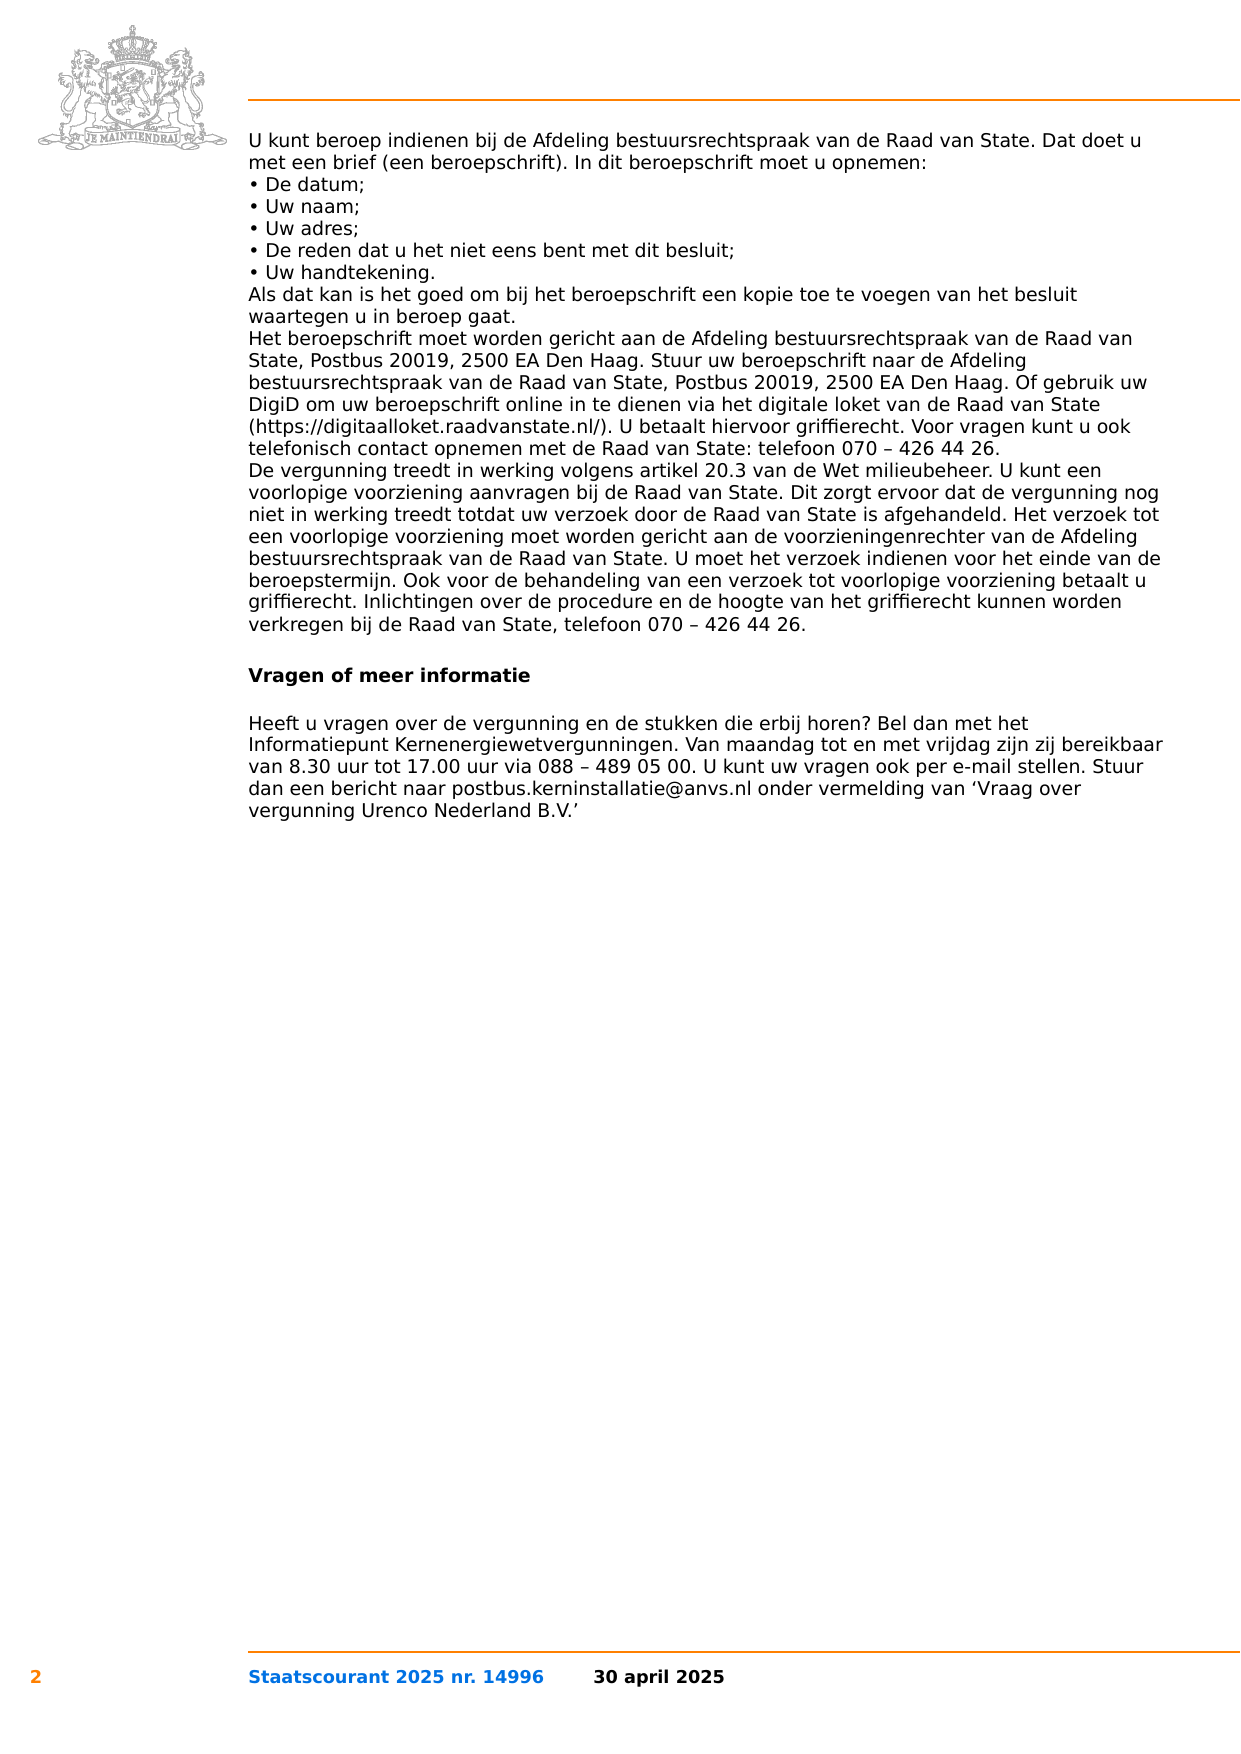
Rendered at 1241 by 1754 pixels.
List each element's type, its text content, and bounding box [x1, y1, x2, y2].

text • Uw handtekening. [248, 262, 1163, 284]
text U kunt beroep indienen bij de Afdeling bestuursrechtspraak van de Raad van State. Dat doet u met een brief (een beroepschrift). In dit beroepschrift moet u opnemen: [248, 130, 1163, 174]
text • Uw adres; [248, 218, 1163, 240]
text De vergunning treedt in werking volgens artikel 20.3 van de Wet milieubeheer. U kunt een voorlopige voorziening aanvragen bij de Raad van State. Dit zorgt ervoor dat de vergunning nog niet in werking treedt totdat uw verzoek door de Raad van State is afgehandeld. Het verzoek tot een voorlopige voorziening moet worden gericht aan de voorzieningenrechter van de Afdeling bestuursrechtspraak van de Raad van State. U moet het verzoek indienen voor het einde van de beroepstermijn. Ook voor de behandeling van een verzoek tot voorlopige voorziening betaalt u griffierecht. Inlichtingen over de procedure en de hoogte van het griffierecht kunnen worden verkregen bij de Raad van State, telefoon 070 – 426 44 26. [248, 459, 1163, 635]
text Als dat kan is het goed om bij het beroepschrift een kopie toe te voegen van het besluit waartegen u in beroep gaat. [248, 284, 1163, 328]
text • De datum; [248, 174, 1163, 196]
picture [38, 25, 227, 150]
text Het beroepschrift moet worden gericht aan de Afdeling bestuursrechtspraak van de Raad van State, Postbus 20019, 2500 EA Den Haag. Stuur uw beroepschrift naar de Afdeling bestuursrechtspraak van de Raad van State, Postbus 20019, 2500 EA Den Haag. Of gebruik uw DigiD om uw beroepschrift online in te dienen via het digitale loket van de Raad van State (https://digitaalloket.raadvanstate.nl/). U betaalt hiervoor griffierecht. Voor vragen kunt u ook telefonisch contact opnemen met de Raad van State: telefoon 070 – 426 44 26. [248, 328, 1163, 459]
text • Uw naam; [248, 196, 1163, 218]
text • De reden dat u het niet eens bent met dit besluit; [248, 240, 1163, 262]
subtitle Vragen of meer informatie [248, 665, 1163, 687]
text Heeft u vragen over de vergunning en de stukken die erbij horen? Bel dan met het Informatiepunt Kernenergiewetvergunningen. Van maandag tot en met vrijdag zijn zij bereikbaar van 8.30 uur tot 17.00 uur via 088 – 489 05 00. U kunt uw vragen ook per e-mail stellen. Stuur dan een bericht naar postbus.kerninstallatie@anvs.nl onder vermelding van ‘Vraag over vergunning Urenco Nederland B.V.’ [248, 712, 1163, 822]
